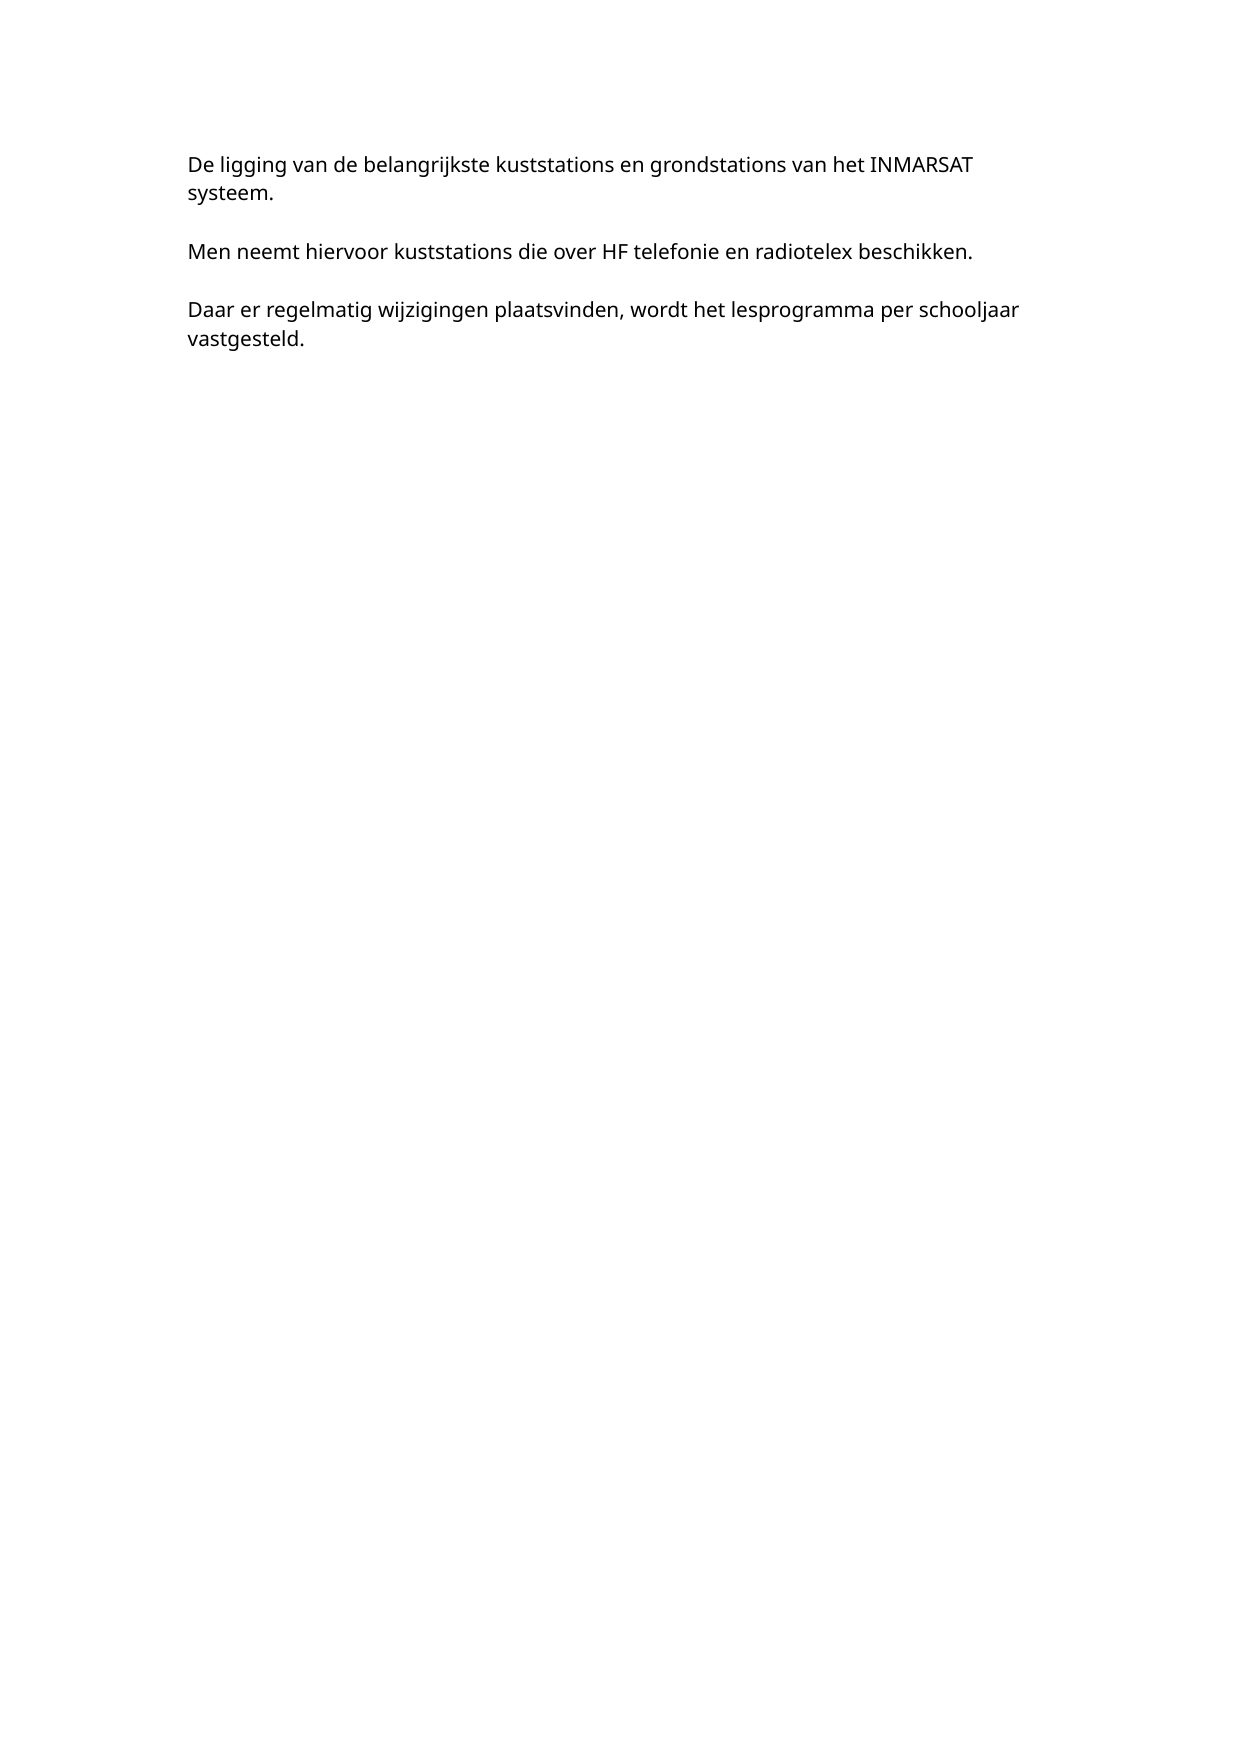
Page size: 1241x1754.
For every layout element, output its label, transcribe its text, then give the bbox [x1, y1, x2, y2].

text Men neemt hiervoor kuststations die over HF telefonie en radiotelex beschikken. [187, 237, 1053, 265]
text De ligging van de belangrijkste kuststations en grondstations van het INMARSAT systeem. [187, 150, 1053, 207]
text Daar er regelmatig wijzigingen plaatsvinden, wordt het lesprogramma per schooljaar vastgesteld. [187, 295, 1053, 352]
